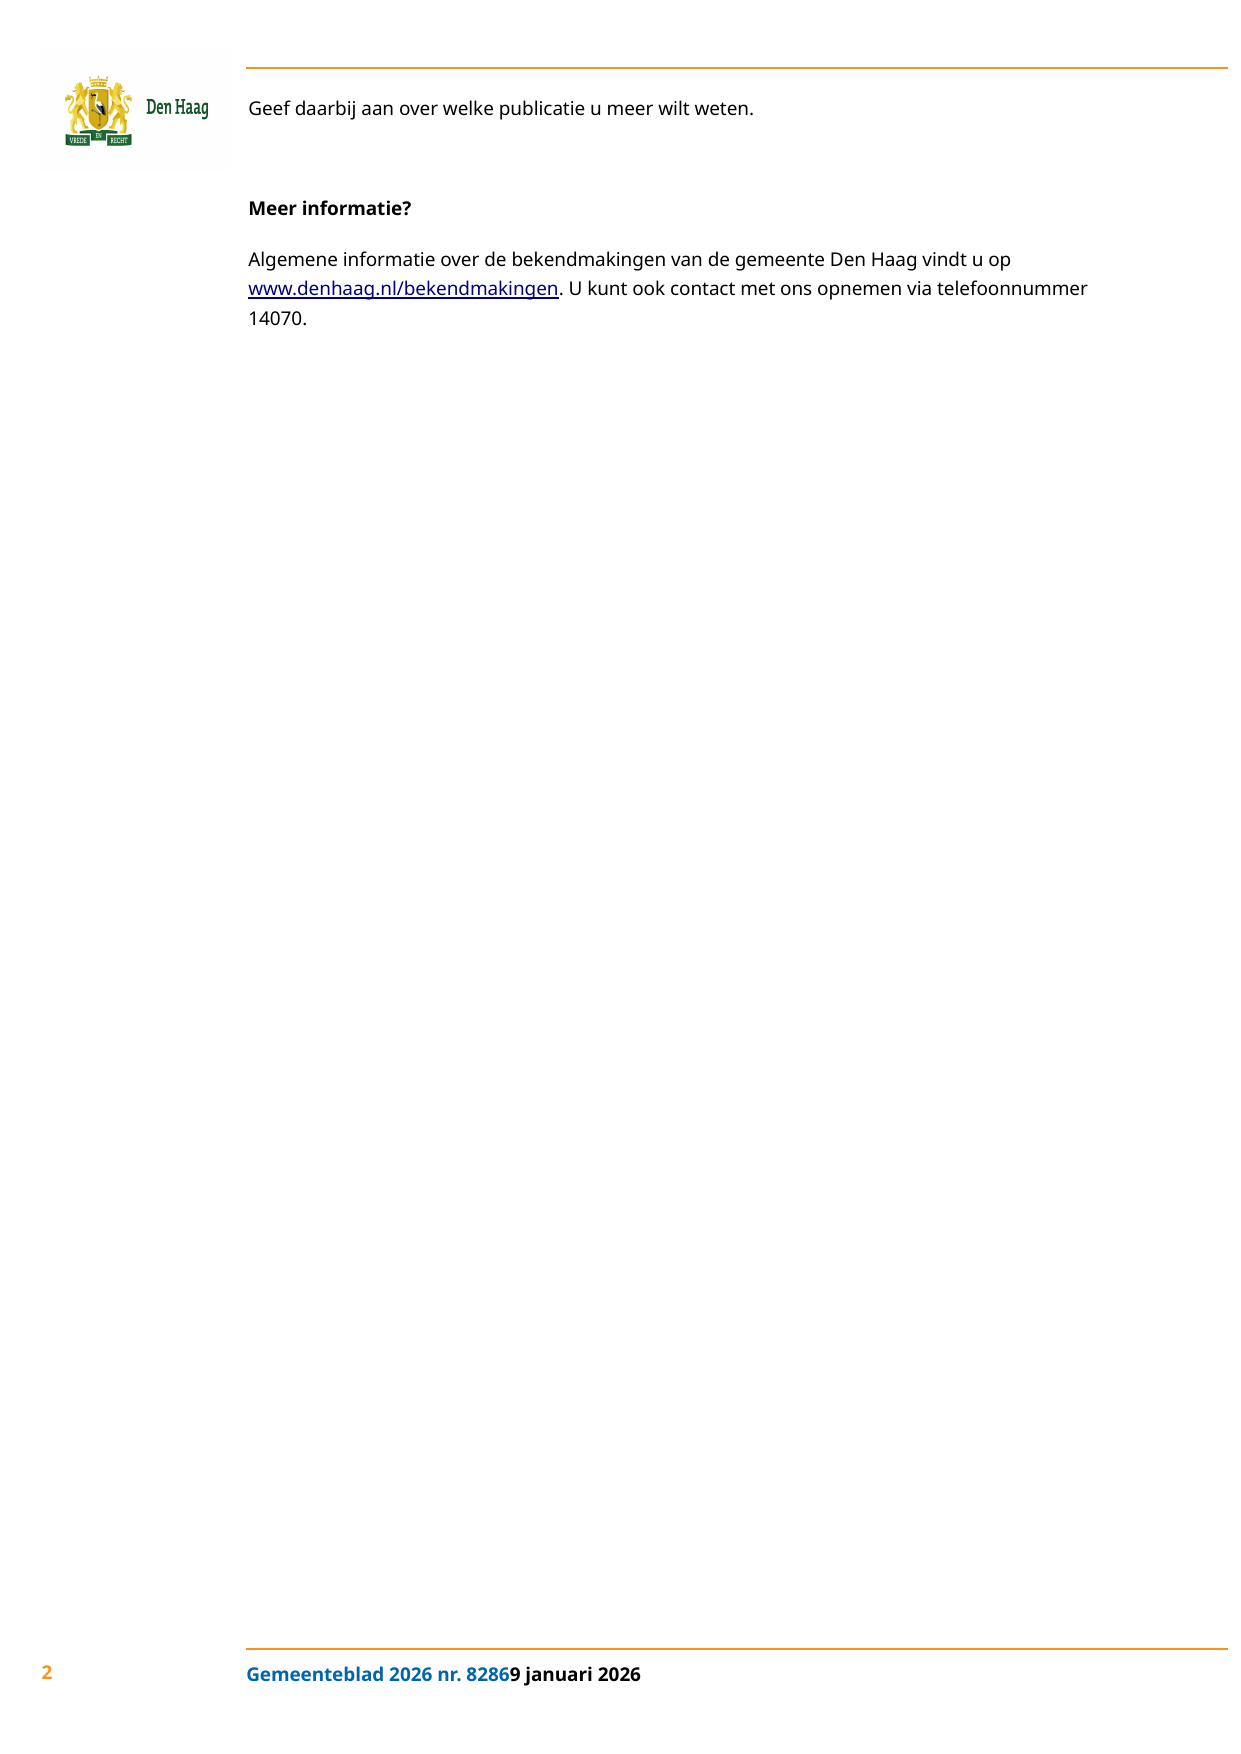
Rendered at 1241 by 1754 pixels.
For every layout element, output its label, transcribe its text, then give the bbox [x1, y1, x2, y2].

text Meer informatie? [248, 196, 1152, 221]
picture [41, 47, 231, 172]
text Geef daarbij aan over welke publicatie u meer wilt weten. [248, 95, 1152, 121]
text Algemene informatie over de bekendmakingen van de gemeente Den Haag vindt u op www.denhaag.nl/bekendmakingen. U kunt ook contact met ons opnemen via telefoonnummer 14070. [248, 246, 1152, 331]
